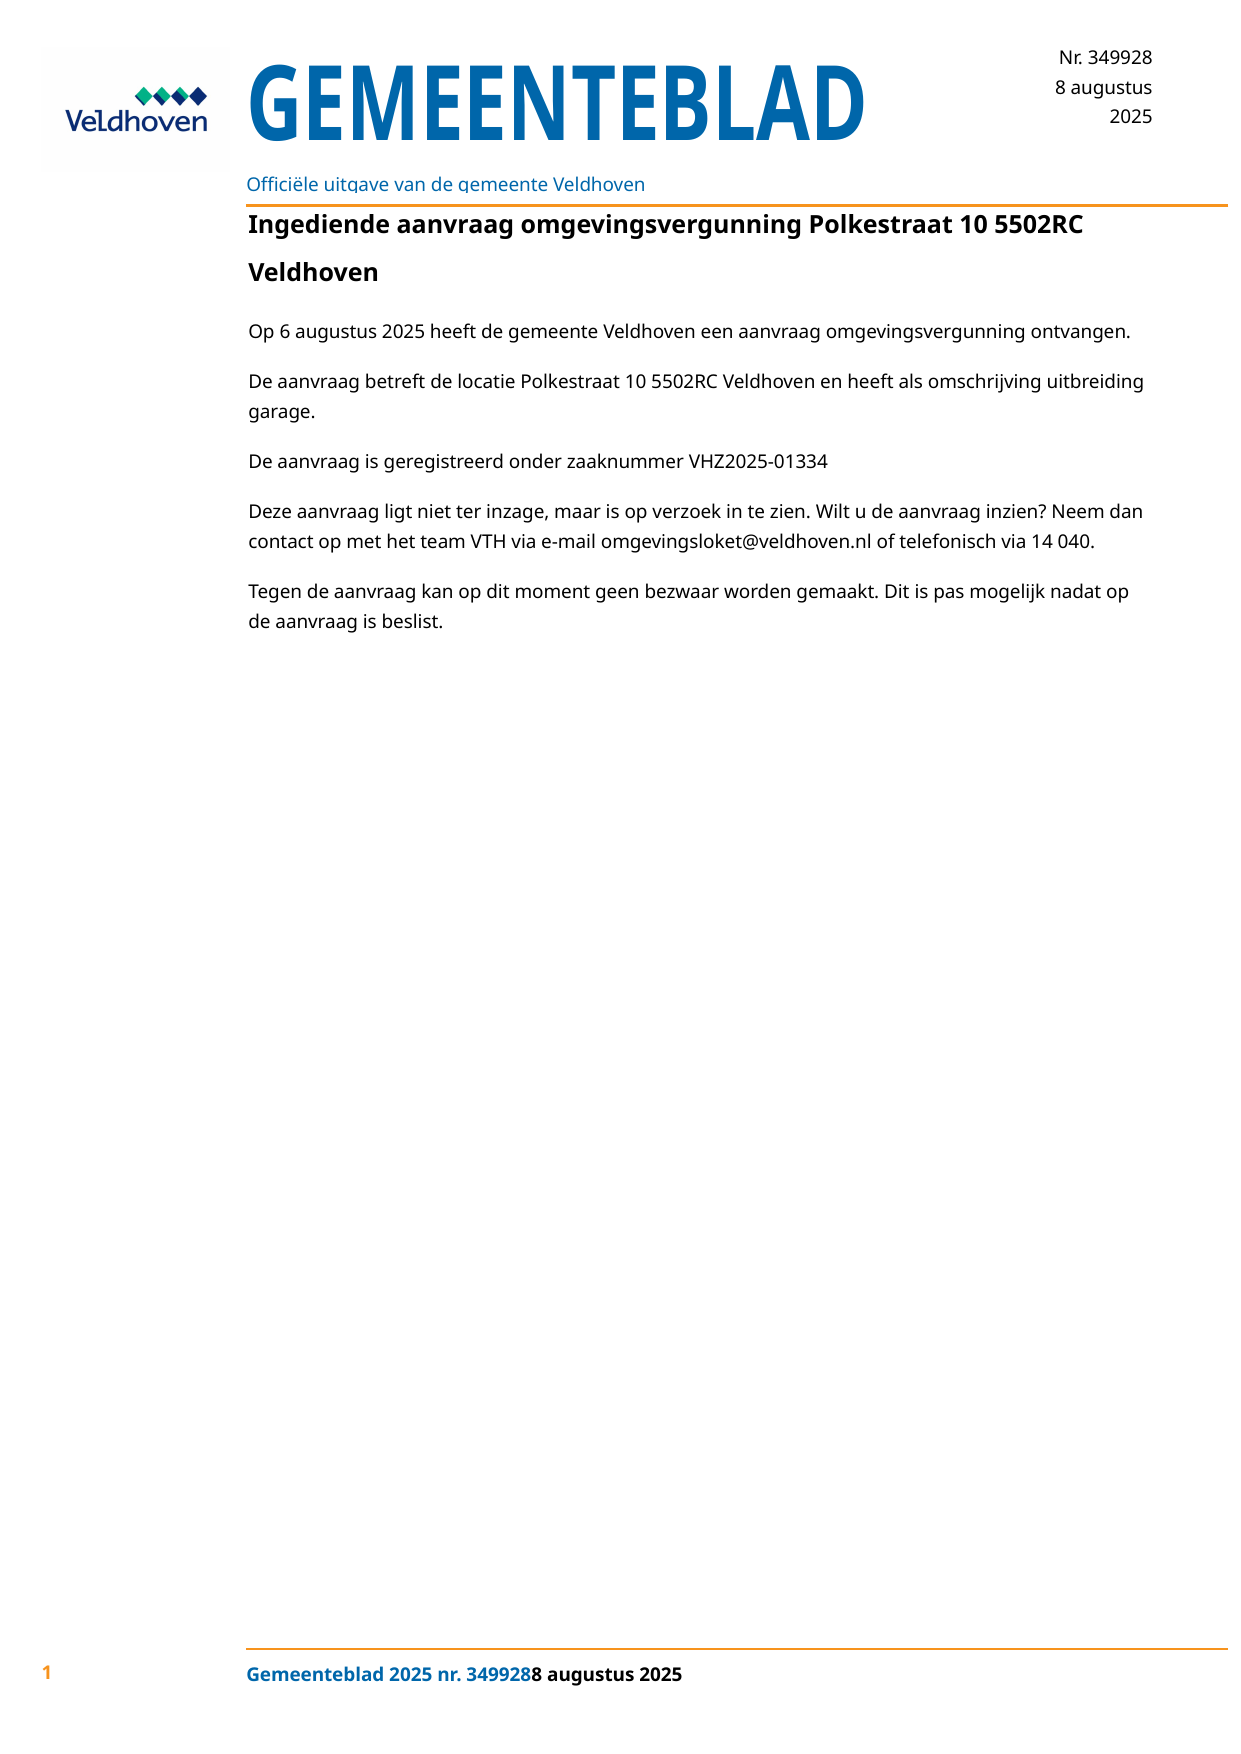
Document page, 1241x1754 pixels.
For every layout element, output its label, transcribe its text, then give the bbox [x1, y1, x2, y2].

text Ingediende aanvraag omgevingsvergunning Polkestraat 10 5502RC Veldhoven [248, 207, 1152, 288]
text Deze aanvraag ligt niet ter inzage, maar is op verzoek in te zien. Wilt u de aanvraag inzien? Neem dan contact op met het team VTH via e-mail omgevingsloket@veldhoven.nl of telefonisch via 14 040. [248, 499, 1152, 554]
text Op 6 augustus 2025 heeft de gemeente Veldhoven een aanvraag omgevingsvergunning ontvangen. [248, 318, 1152, 344]
text De aanvraag is geregistreerd onder zaaknummer VHZ2025-01334 [248, 448, 1152, 474]
picture [41, 47, 231, 172]
text Tegen de aanvraag kan op dit moment geen bezwaar worden gemaakt. Dit is pas mogelijk nadat op de aanvraag is beslist. [248, 579, 1152, 634]
text De aanvraag betreft de locatie Polkestraat 10 5502RC Veldhoven en heeft als omschrijving uitbreiding garage. [248, 368, 1152, 424]
